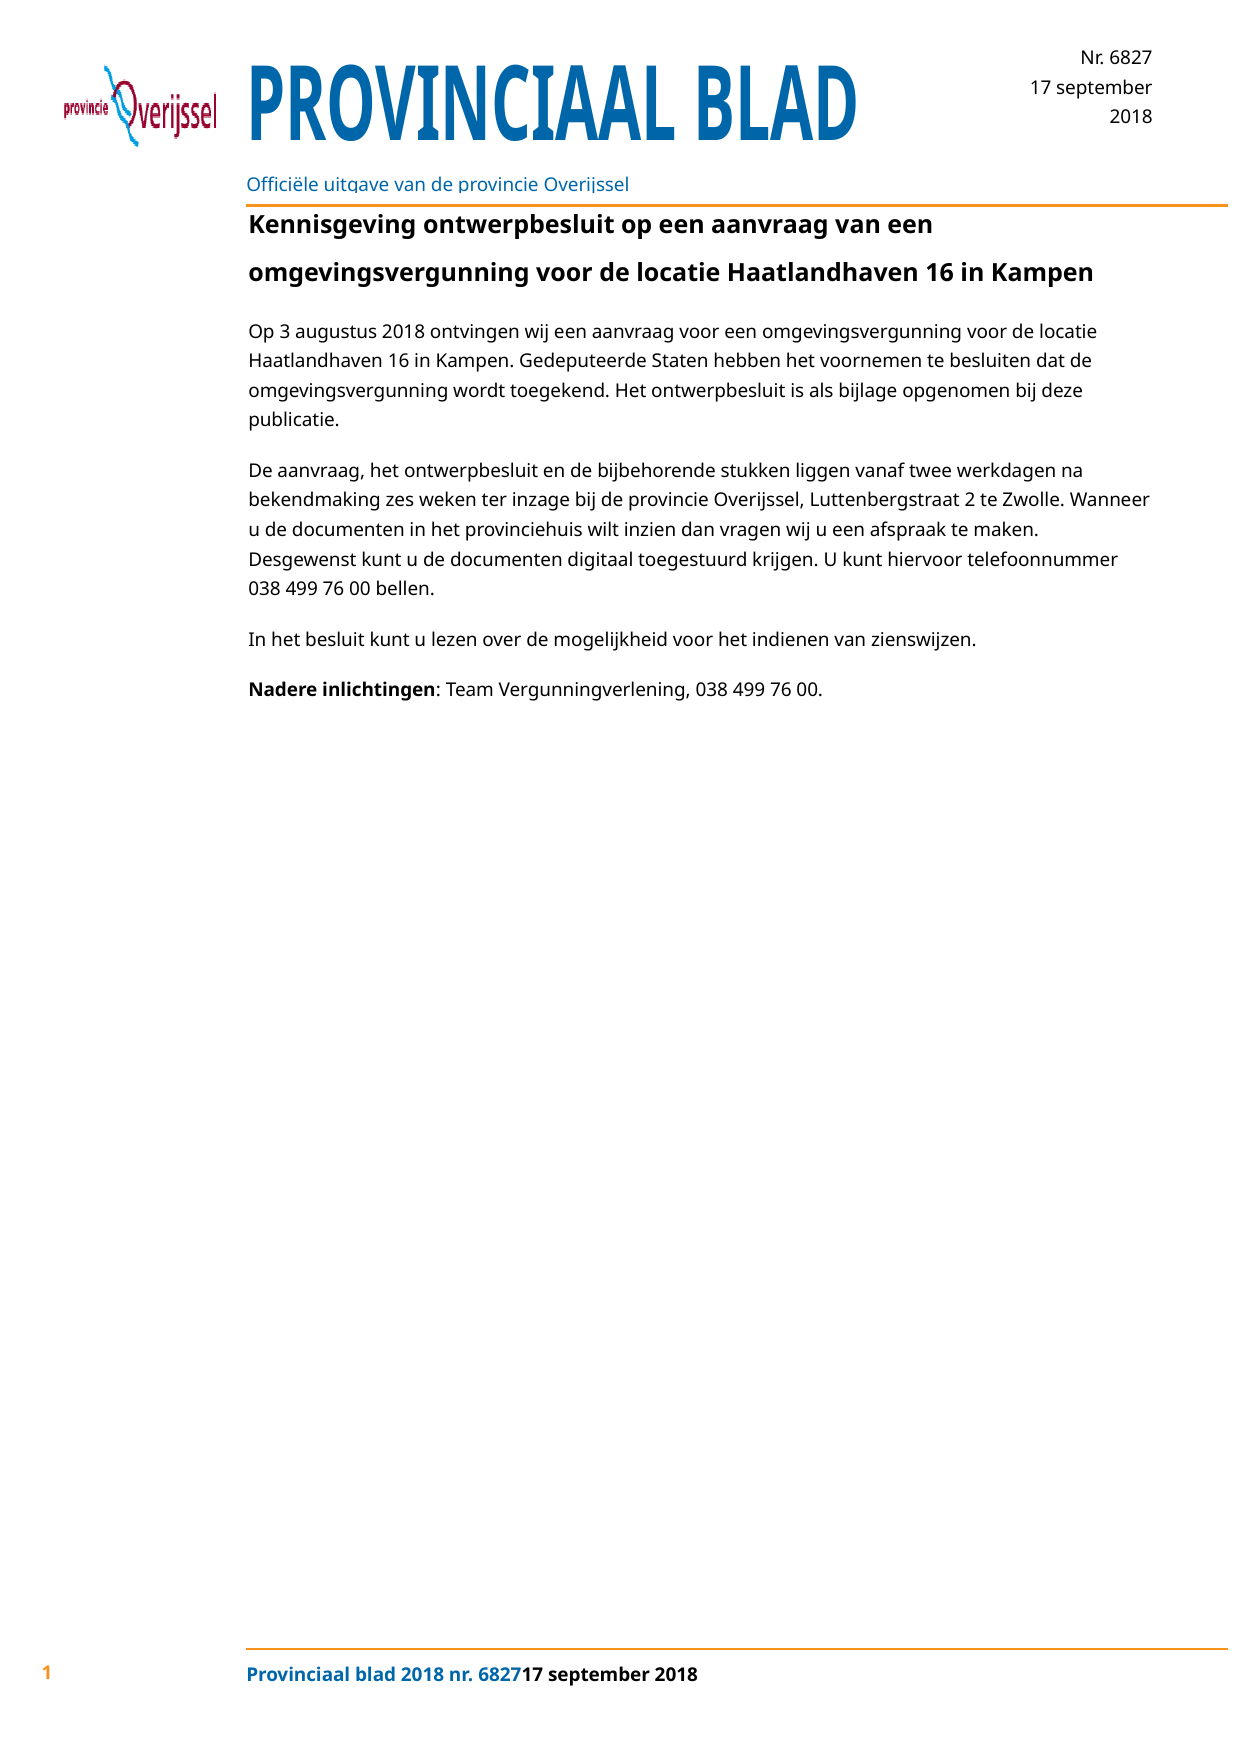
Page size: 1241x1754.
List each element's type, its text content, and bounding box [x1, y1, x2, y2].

text Op 3 augustus 2018 ontvingen wij een aanvraag voor een omgevingsvergunning voor de locatie Haatlandhaven 16 in Kampen. Gedeputeerde Staten hebben het voornemen te besluiten dat de omgevingsvergunning wordt toegekend. Het ontwerpbesluit is als bijlage opgenomen bij deze publicatie. [248, 318, 1152, 432]
text De aanvraag, het ontwerpbesluit en de bijbehorende stukken liggen vanaf twee werkdagen na bekendmaking zes weken ter inzage bij de provincie Overijssel, Luttenbergstraat 2 te Zwolle. Wanneer u de documenten in het provinciehuis wilt inzien dan vragen wij u een afspraak te maken. Desgewenst kunt u de documenten digitaal toegestuurd krijgen. U kunt hiervoor telefoonnummer 038 499 76 00 bellen. [248, 457, 1152, 601]
text In het besluit kunt u lezen over de mogelijkheid voor het indienen van zienswijzen. [248, 626, 1152, 652]
text Kennisgeving ontwerpbesluit op een aanvraag van een omgevingsvergunning voor de locatie Haatlandhaven 16 in Kampen [248, 207, 1152, 288]
text Nadere inlichtingen: Team Vergunningverlening, 038 499 76 00. [248, 676, 1152, 702]
picture [41, 47, 231, 172]
